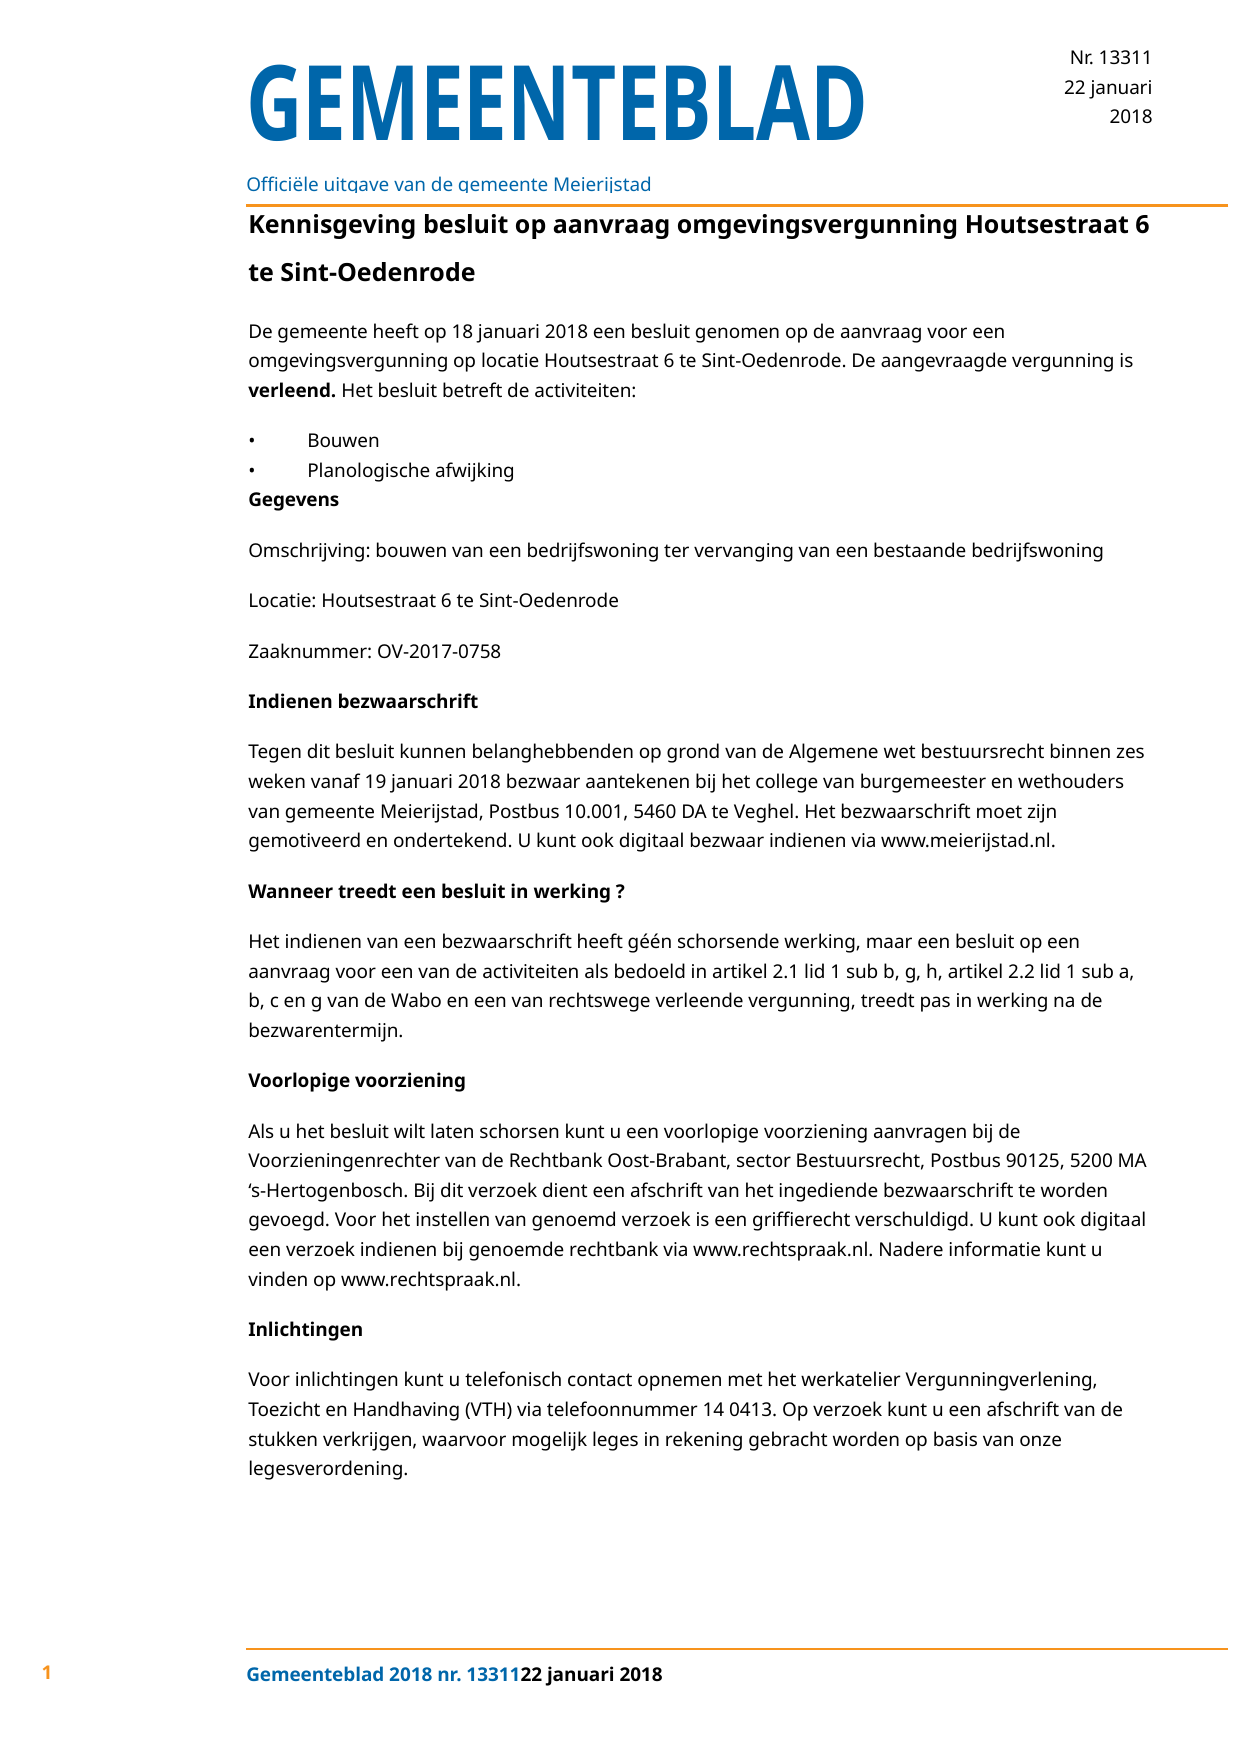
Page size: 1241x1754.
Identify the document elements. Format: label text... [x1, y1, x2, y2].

text Inlichtingen [248, 1316, 1152, 1342]
text Zaaknummer: OV-2017-0758 [248, 638, 1152, 664]
text Wanneer treedt een besluit in werking ? [248, 878, 1152, 904]
text Kennisgeving besluit op aanvraag omgevingsvergunning Houtsestraat 6 te Sint-Oedenrode [248, 207, 1152, 288]
list Bouwen [248, 427, 1152, 453]
text Voorlopige voorziening [248, 1067, 1152, 1093]
text Tegen dit besluit kunnen belanghebbenden op grond van de Algemene wet bestuursrecht binnen zes weken vanaf 19 januari 2018 bezwaar aantekenen bij het college van burgemeester en wethouders van gemeente Meierijstad, Postbus 10.001, 5460 DA te Veghel. Het bezwaarschrift moet zijn gemotiveerd en ondertekend. U kunt ook digitaal bezwaar indienen via www.meierijstad.nl. [248, 739, 1152, 853]
text Indienen bezwaarschrift [248, 688, 1152, 714]
picture [41, 47, 231, 172]
list Planologische afwijking [248, 457, 1152, 483]
text Gegevens [248, 487, 1152, 512]
text Locatie: Houtsestraat 6 te Sint-Oedenrode [248, 587, 1152, 613]
text Omschrijving: bouwen van een bedrijfswoning ter vervanging van een bestaande bedrijfswoning [248, 537, 1152, 563]
text Als u het besluit wilt laten schorsen kunt u een voorlopige voorziening aanvragen bij de Voorzieningenrechter van de Rechtbank Oost-Brabant, sector Bestuursrecht, Postbus 90125, 5200 MA ‘s-Hertogenbosch. Bij dit verzoek dient een afschrift van het ingediende bezwaarschrift te worden gevoegd. Voor het instellen van genoemd verzoek is een griffierecht verschuldigd. U kunt ook digitaal een verzoek indienen bij genoemde rechtbank via www.rechtspraak.nl. Nadere informatie kunt u vinden op www.rechtspraak.nl. [248, 1118, 1152, 1292]
text Voor inlichtingen kunt u telefonisch contact opnemen met het werkatelier Vergunningverlening, Toezicht en Handhaving (VTH) via telefoonnummer 14 0413. Op verzoek kunt u een afschrift van de stukken verkrijgen, waarvoor mogelijk leges in rekening gebracht worden op basis van onze legesverordening. [248, 1367, 1152, 1481]
text De gemeente heeft op 18 januari 2018 een besluit genomen op de aanvraag voor een omgevingsvergunning op locatie Houtsestraat 6 te Sint-Oedenrode. De aangevraagde vergunning is verleend. Het besluit betreft de activiteiten: [248, 318, 1152, 403]
text Het indienen van een bezwaarschrift heeft géén schorsende werking, maar een besluit op een aanvraag voor een van de activiteiten als bedoeld in artikel 2.1 lid 1 sub b, g, h, artikel 2.2 lid 1 sub a, b, c en g van de Wabo en een van rechtswege verleende vergunning, treedt pas in werking na de bezwarentermijn. [248, 928, 1152, 1043]
